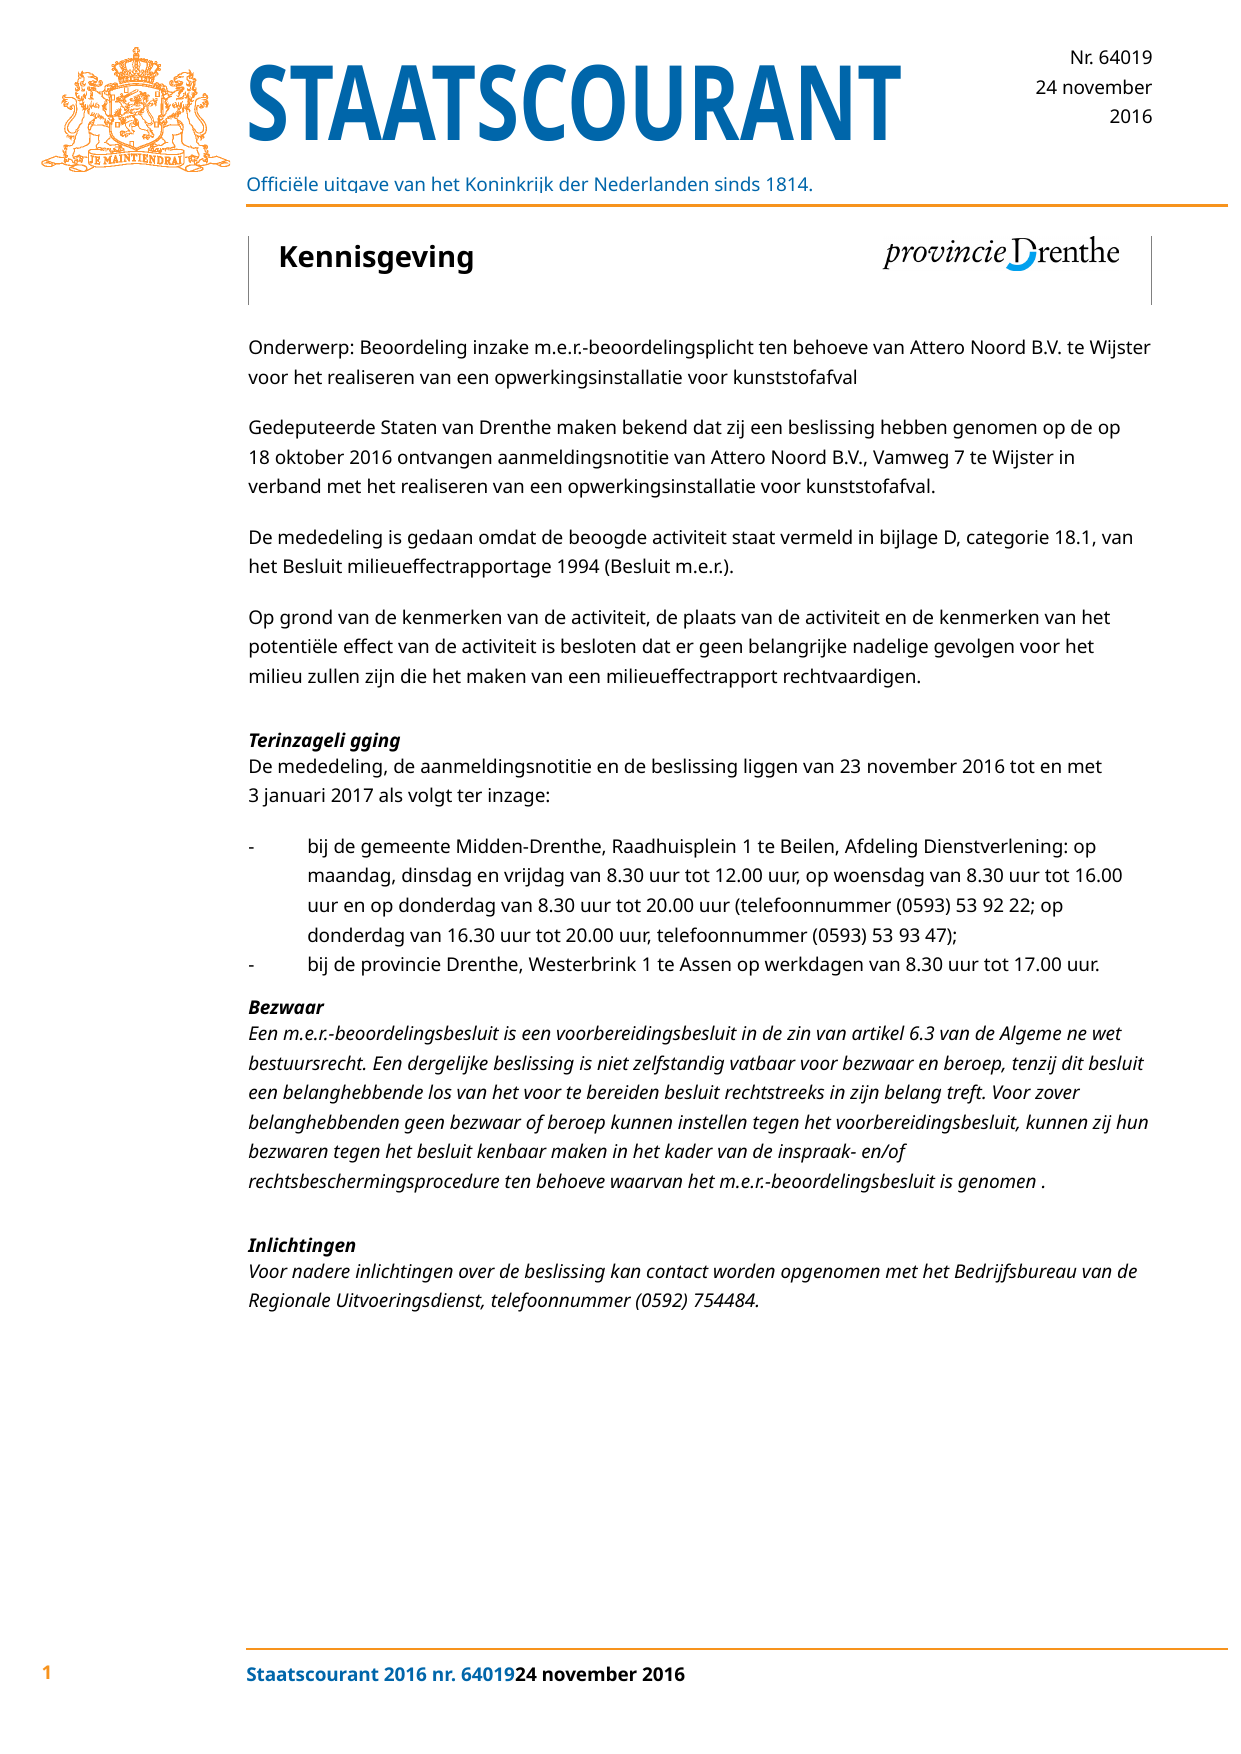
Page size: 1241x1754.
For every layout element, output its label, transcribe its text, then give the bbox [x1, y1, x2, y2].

picture [882, 236, 1119, 271]
text Bezwaar [248, 994, 1152, 1020]
picture [41, 47, 231, 172]
text Onderwerp: Beoordeling inzake m.e.r.-beoordelingsplicht ten behoeve van Attero Noord B.V. te Wijster voor het realiseren van een opwerkingsinstallatie voor kunststofafval [248, 334, 1152, 390]
list bij de provincie Drenthe, Westerbrink 1 te Assen op werkdagen van 8.30 uur tot 17.00 uur. [248, 951, 1152, 977]
table_header Kennisgeving [249, 236, 850, 305]
text Op grond van de kenmerken van de activiteit, de plaats van de activiteit en de kenmerken van het potentiële effect van de activiteit is besloten dat er geen belangrijke nadelige gevolgen voor het milieu zullen zijn die het maken van een milieueffectrapport rechtvaardigen. [248, 604, 1152, 689]
table_header [850, 236, 1151, 305]
text Voor nadere inlichtingen over de beslissing kan contact worden opgenomen met het Bedrijfsbureau van de Regionale Uitvoeringsdienst, telefoonnummer (0592) 754484. [248, 1258, 1152, 1313]
text Gedeputeerde Staten van Drenthe maken bekend dat zij een beslissing hebben genomen op de op 18 oktober 2016 ontvangen aanmeldingsnotitie van Attero Noord B.V., Vamweg 7 te Wijster in verband met het realiseren van een opwerkingsinstallatie voor kunststofafval. [248, 414, 1152, 499]
text De mededeling, de aanmeldingsnotitie en de beslissing liggen van 23 november 2016 tot en met 3 januari 2017 als volgt ter inzage: [248, 753, 1152, 808]
list bij de gemeente Midden-Drenthe, Raadhuisplein 1 te Beilen, Afdeling Dienstverlening: op maandag, dinsdag en vrijdag van 8.30 uur tot 12.00 uur, op woensdag van 8.30 uur tot 16.00 uur en op donderdag van 8.30 uur tot 20.00 uur (telefoonnummer (0593) 53 92 22; op donderdag van 16.30 uur tot 20.00 uur, telefoonnummer (0593) 53 93 47); [248, 833, 1152, 947]
text Een m.e.r.-beoordelingsbesluit is een voorbereidingsbesluit in de zin van artikel 6.3 van de Algeme ne wet bestuursrecht. Een dergelijke beslissing is niet zelfstandig vatbaar voor bezwaar en beroep, tenzij dit besluit een belanghebbende los van het voor te bereiden besluit rechtstreeks in zijn belang treft. Voor zover belanghebbenden geen bezwaar of beroep kunnen instellen tegen het voorbereidingsbesluit, kunnen zij hun bezwaren tegen het besluit kenbaar maken in het kader van de inspraak- en/of rechtsbeschermingsprocedure ten behoeve waarvan het m.e.r.-beoordelingsbesluit is genomen . [248, 1020, 1152, 1194]
text Terinzageli gging [248, 727, 1152, 753]
text Inlichtingen [248, 1232, 1152, 1258]
text De mededeling is gedaan omdat de beoogde activiteit staat vermeld in bijlage D, categorie 18.1, van het Besluit milieueffectrapportage 1994 (Besluit m.e.r.). [248, 524, 1152, 579]
